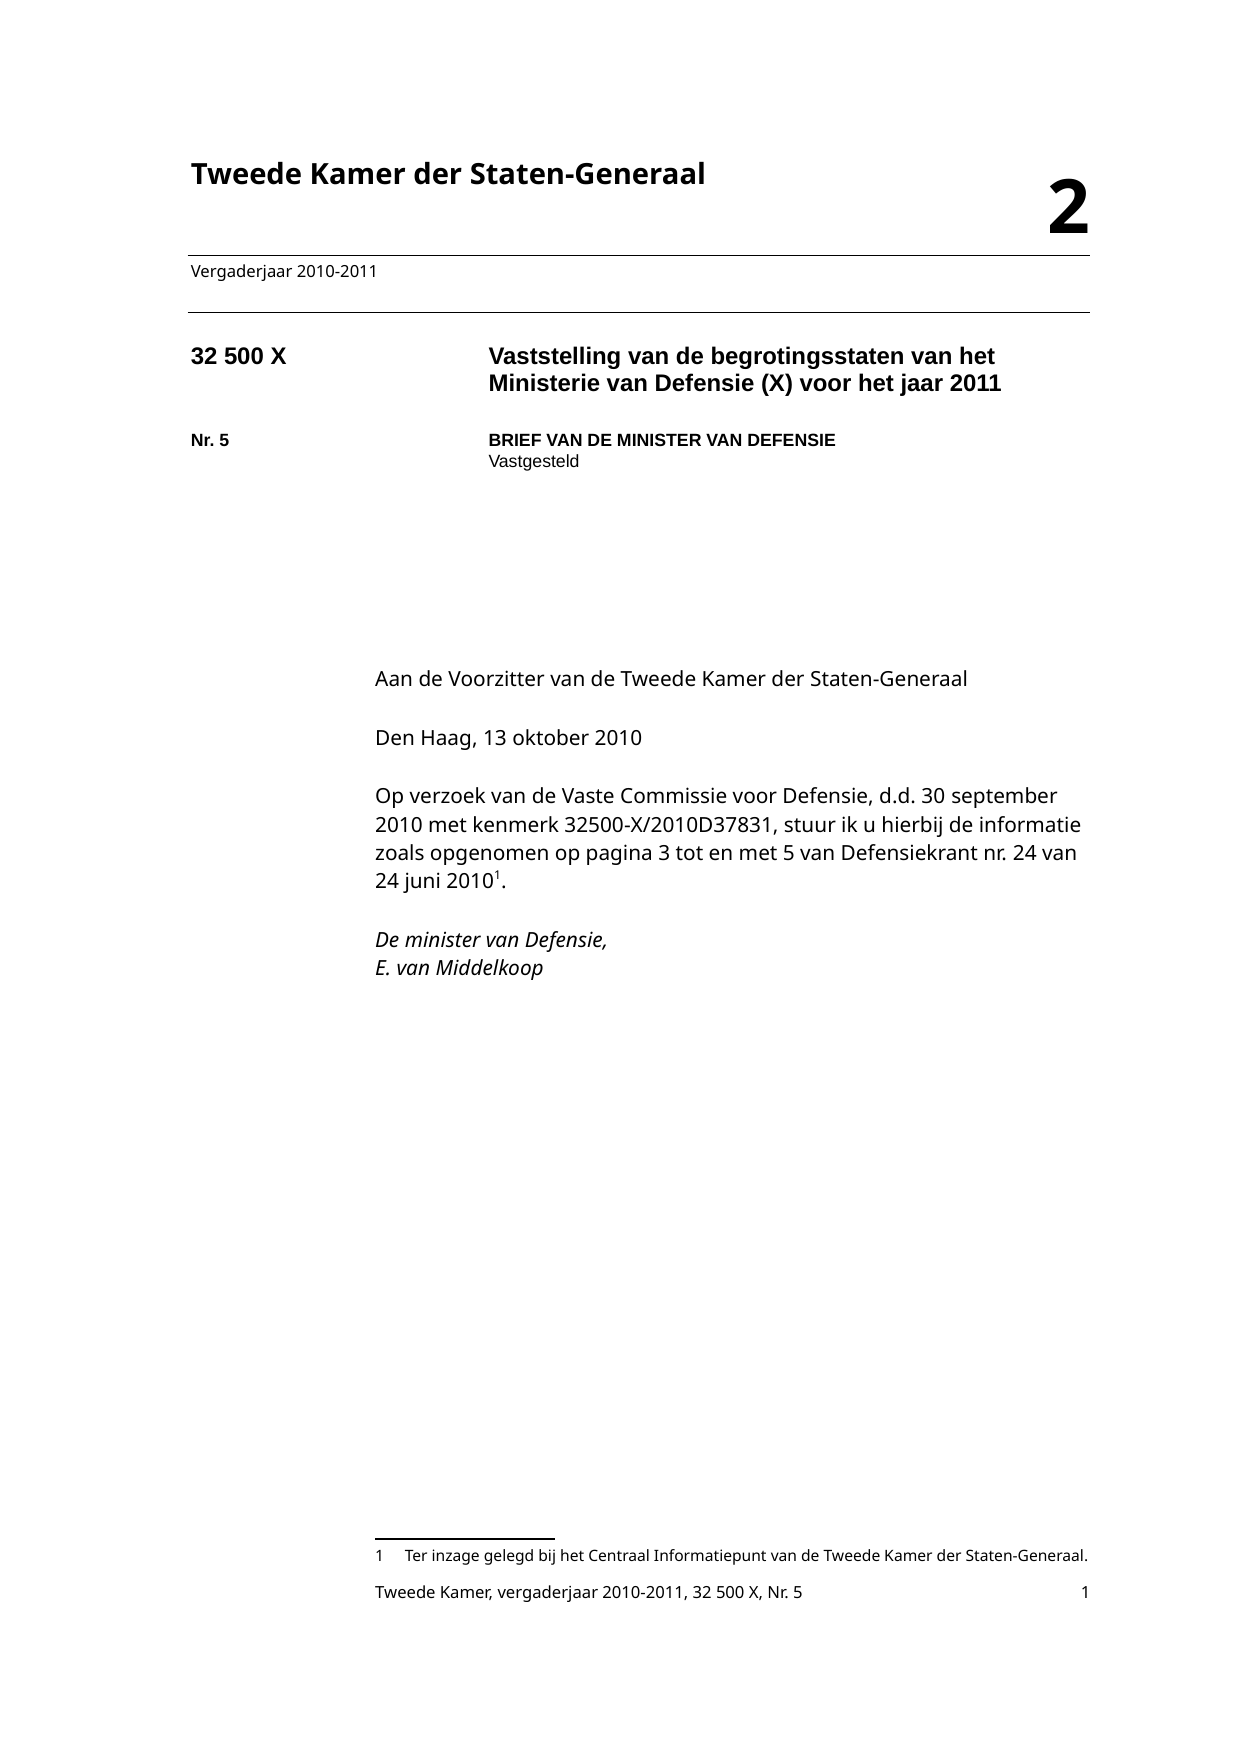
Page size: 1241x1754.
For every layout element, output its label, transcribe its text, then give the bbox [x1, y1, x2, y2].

table_cell [485, 256, 1090, 312]
text Ter inzage gelegd bij het Centraal Informatiepunt van de Tweede Kamer der Staten-Generaal. [375, 1509, 1090, 1566]
text Aan de Voorzitter van de Tweede Kamer der Staten-Generaal [375, 664, 1090, 693]
table_header 2 [910, 150, 1090, 255]
table_cell [485, 313, 1090, 339]
table_cell BRIEF VAN DE MINISTER VAN DEFENSIE Vastgesteld [485, 427, 1090, 546]
table_cell Vergaderjaar 2010-2011 [188, 256, 485, 312]
text Den Haag, 13 oktober 2010 [375, 723, 1090, 751]
text E. van Middelkoop [375, 953, 1090, 982]
table_header Tweede Kamer der Staten-Generaal [188, 150, 909, 255]
text Op verzoek van de Vaste Commissie voor Defensie, d.d. 30 september 2010 met kenmerk 32500-X/2010D37831, stuur ik u hierbij de informatie zoals opgenomen op pagina 3 tot en met 5 van Defensiekrant nr. 24 van 24 juni 2010. [375, 781, 1090, 895]
table_cell [188, 313, 485, 339]
table_cell Vaststelling van de begrotingsstaten van het Ministerie van Defensie (X) voor het jaar 2011 [485, 339, 1090, 427]
table_cell Nr. 5 [188, 427, 485, 546]
table_cell 32 500 X [188, 339, 485, 427]
text De minister van Defensie, [375, 925, 1090, 953]
